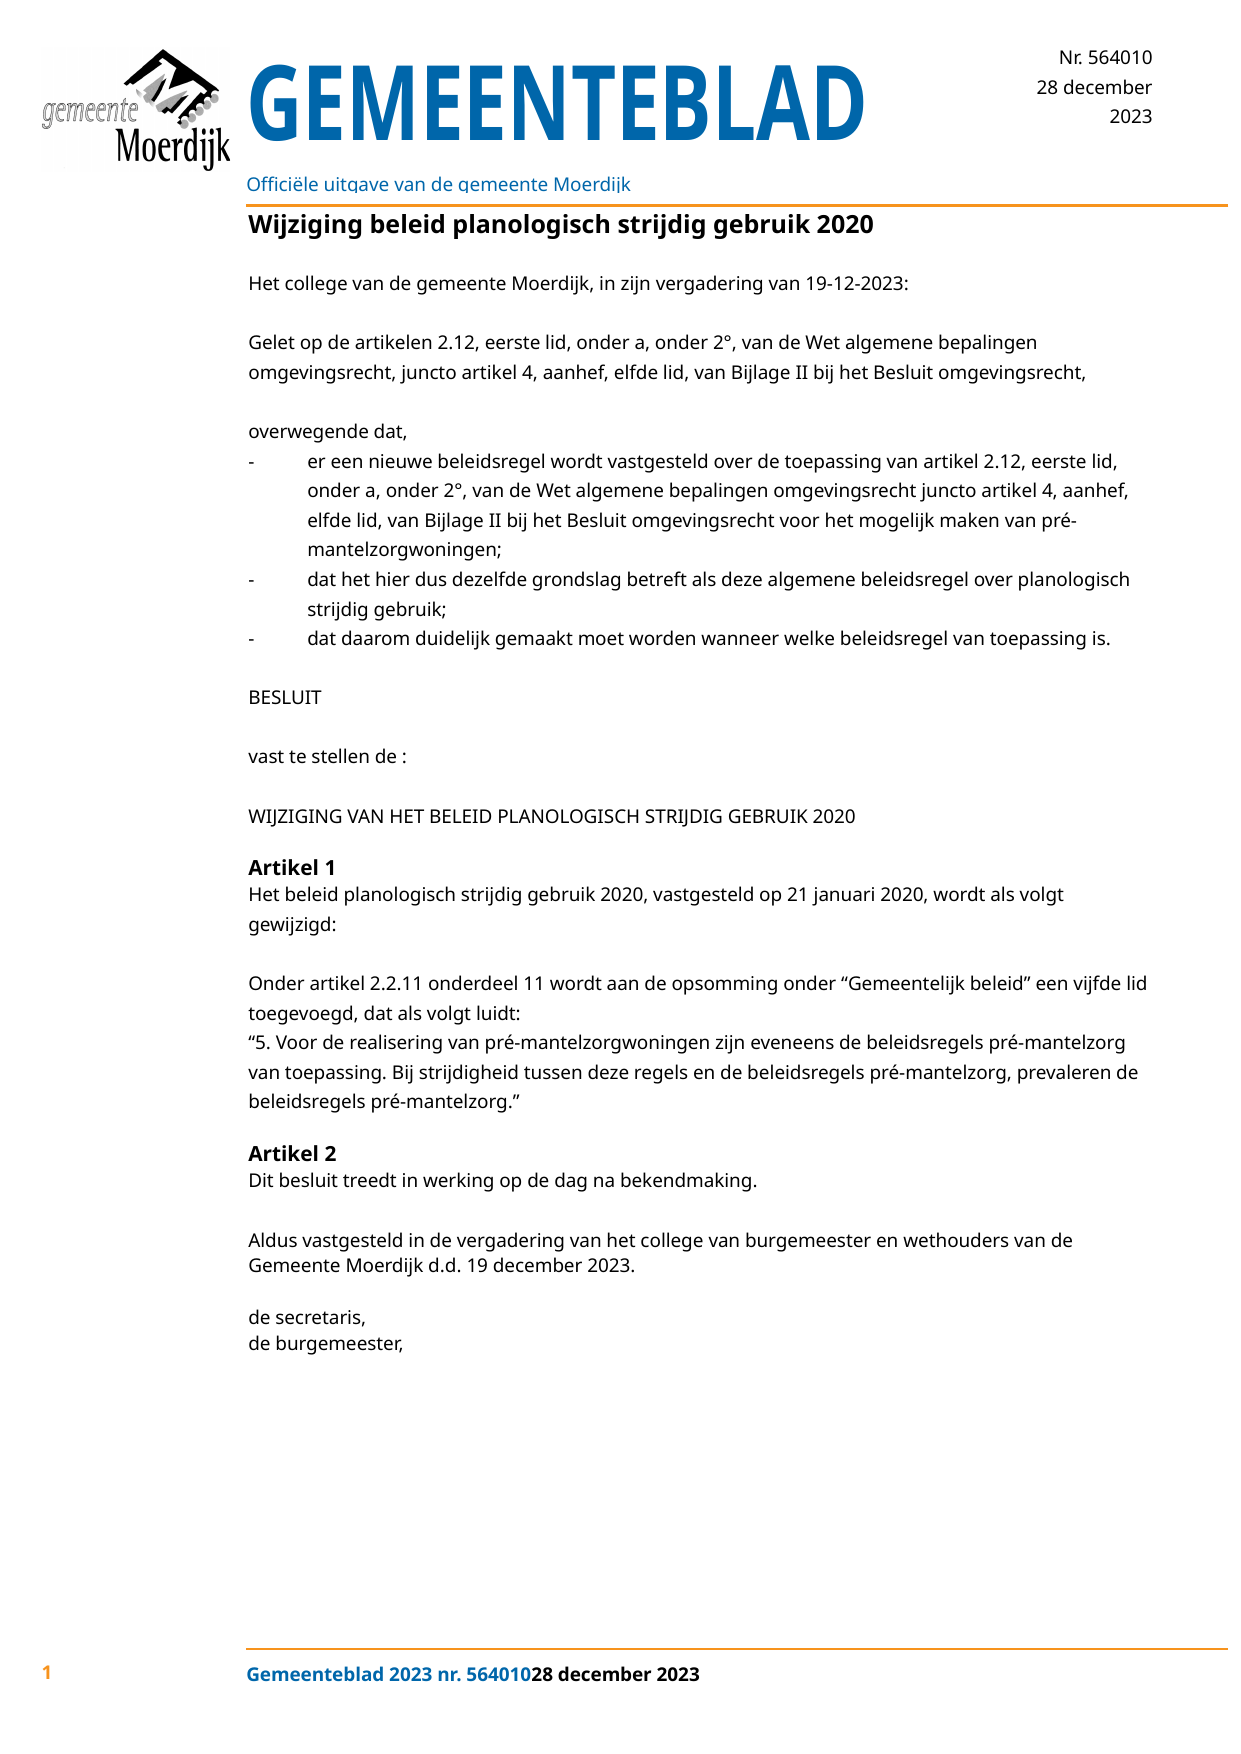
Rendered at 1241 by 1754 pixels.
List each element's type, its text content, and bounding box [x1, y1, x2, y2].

text Onder artikel 2.2.11 onderdeel 11 wordt aan de opsomming onder “Gemeentelijk beleid” een vijfde lid toegevoegd, dat als volgt luidt: [248, 970, 1152, 1026]
text vast te stellen de : [248, 744, 1152, 769]
text de burgemeester, [248, 1330, 1152, 1355]
text de secretaris, [248, 1304, 1152, 1330]
list er een nieuwe beleidsregel wordt vastgesteld over de toepassing van artikel 2.12, eerste lid, onder a, onder 2°, van de Wet algemene bepalingen omgevingsrecht juncto artikel 4, aanhef, elfde lid, van Bijlage II bij het Besluit omgevingsrecht voor het mogelijk maken van pré-mantelzorgwoningen; [248, 448, 1152, 562]
text Artikel 2 [248, 1139, 1152, 1168]
text Het beleid planologisch strijdig gebruik 2020, vastgesteld op 21 januari 2020, wordt als volgt gewijzigd: [248, 882, 1152, 937]
list dat het hier dus dezelfde grondslag betreft als deze algemene beleidsregel over planologisch strijdig gebruik; [248, 566, 1152, 621]
list dat daarom duidelijk gemaakt moet worden wanneer welke beleidsregel van toepassing is. [248, 625, 1152, 651]
text Het college van de gemeente Moerdijk, in zijn vergadering van 19-12-2023: [248, 270, 1152, 296]
text Artikel 1 [248, 853, 1152, 882]
text Wijziging beleid planologisch strijdig gebruik 2020 [248, 207, 1152, 241]
text overwegende dat, [248, 418, 1152, 444]
text Aldus vastgesteld in de vergadering van het college van burgemeester en wethouders van de Gemeente Moerdijk d.d. 19 december 2023. [248, 1227, 1152, 1278]
text Dit besluit treedt in werking op de dag na bekendmaking. [248, 1168, 1152, 1193]
text “5. Voor de realisering van pré-mantelzorgwoningen zijn eveneens de beleidsregels pré-mantelzorg van toepassing. Bij strijdigheid tussen deze regels en de beleidsregels pré-mantelzorg, prevaleren de beleidsregels pré-mantelzorg.” [248, 1029, 1152, 1114]
text BESLUIT [248, 684, 1152, 710]
picture [41, 47, 231, 172]
text WIJZIGING VAN HET BELEID PLANOLOGISCH STRIJDIG GEBRUIK 2020 [248, 803, 1152, 828]
text Gelet op de artikelen 2.12, eerste lid, onder a, onder 2°, van de Wet algemene bepalingen omgevingsrecht, juncto artikel 4, aanhef, elfde lid, van Bijlage II bij het Besluit omgevingsrecht, [248, 329, 1152, 385]
